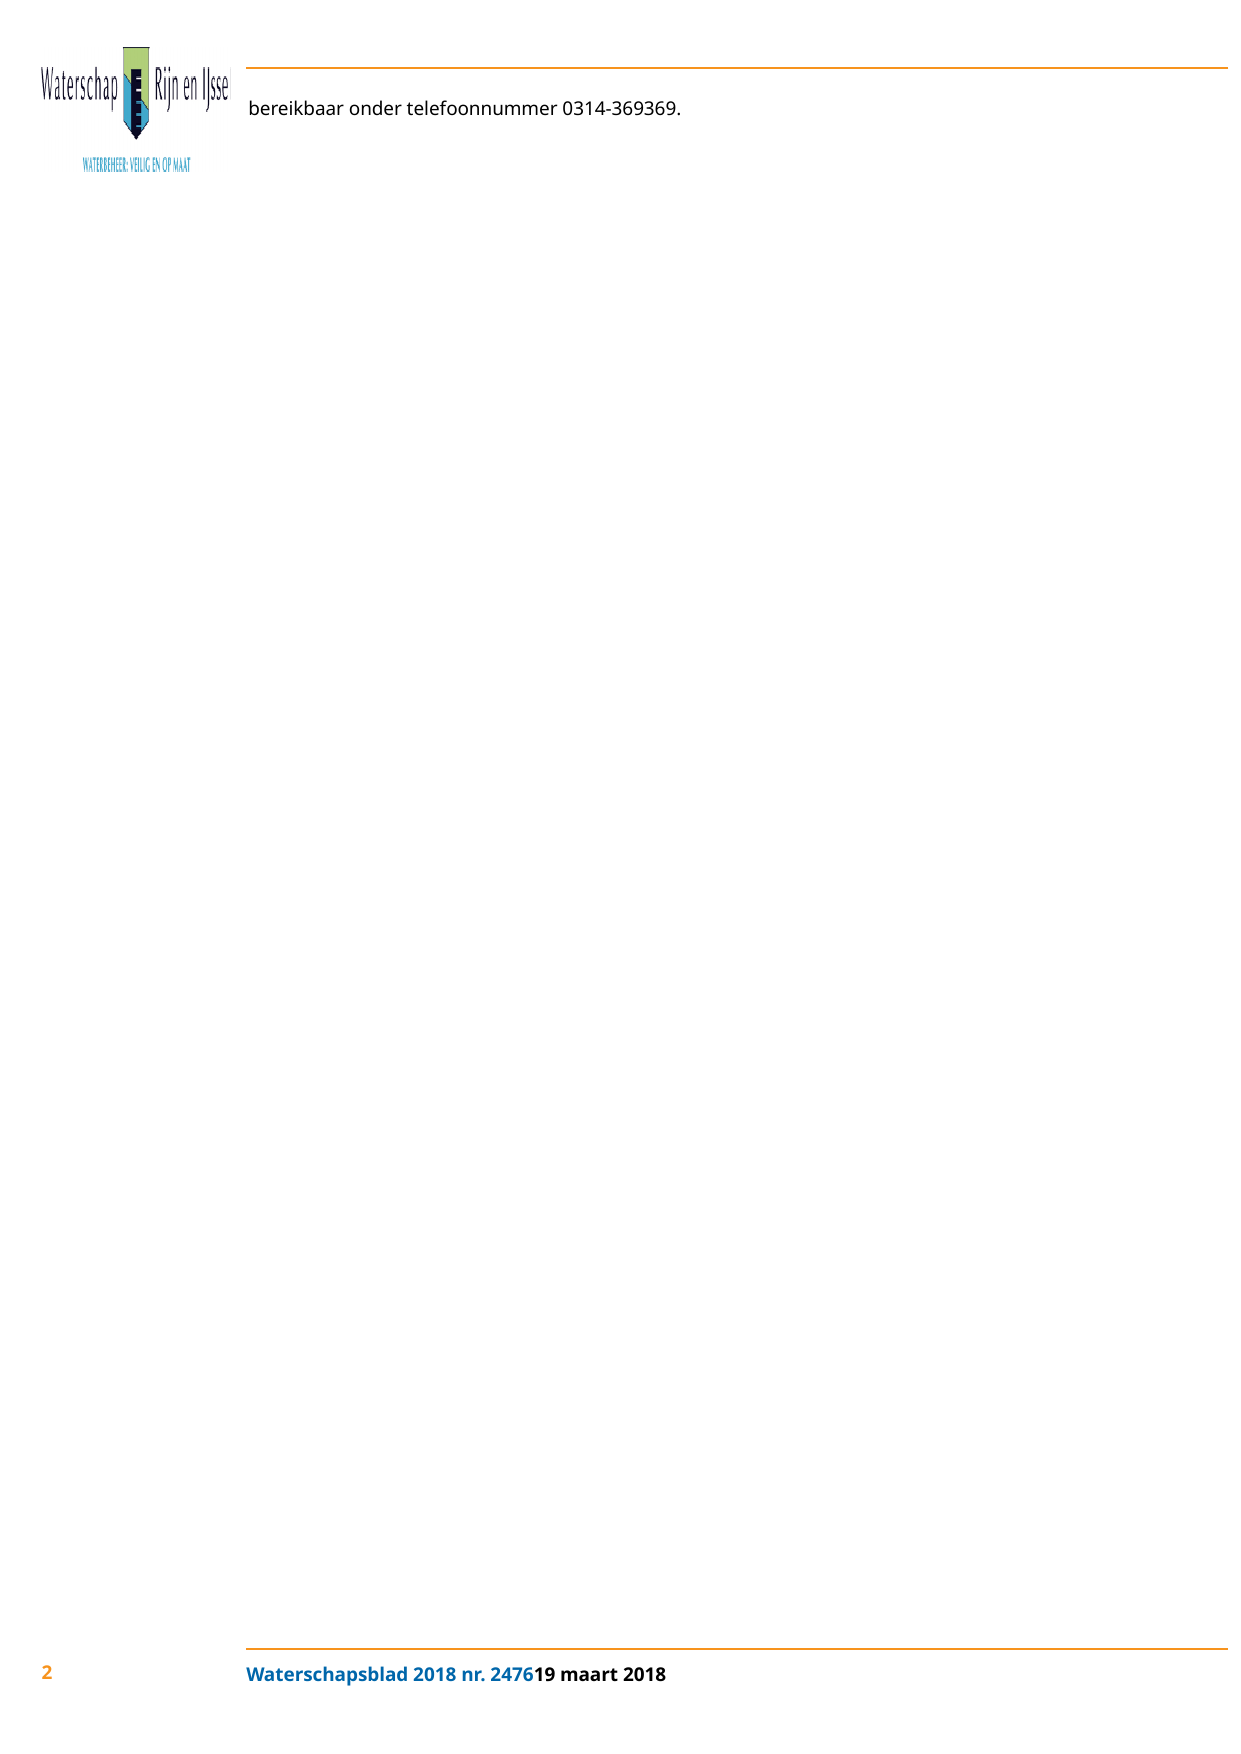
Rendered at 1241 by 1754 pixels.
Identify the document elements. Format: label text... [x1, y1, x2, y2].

text bereikbaar onder telefoonnummer 0314-369369. [248, 95, 1152, 121]
picture [41, 47, 231, 172]
